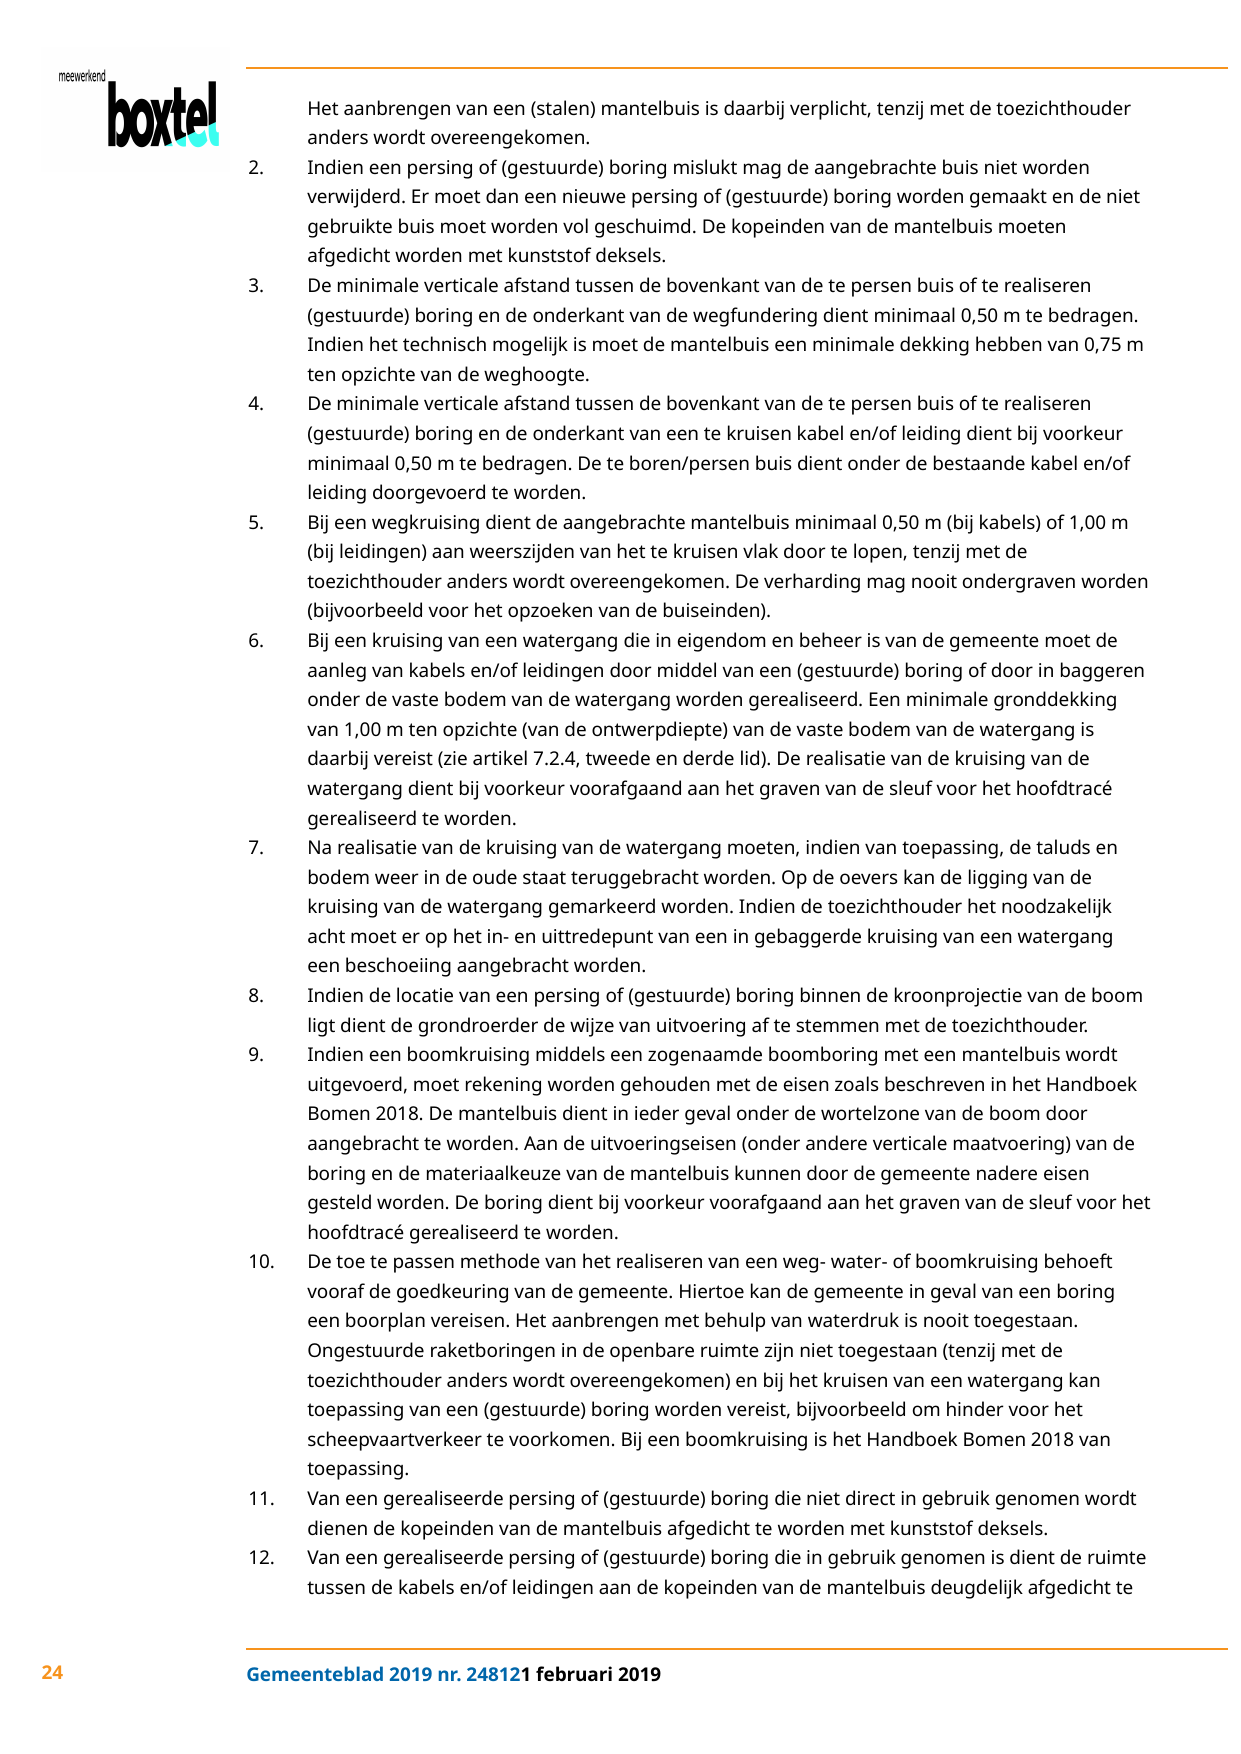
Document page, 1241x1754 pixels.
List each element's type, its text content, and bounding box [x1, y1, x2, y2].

list De minimale verticale afstand tussen de bovenkant van de te persen buis of te realiseren (gestuurde) boring en de onderkant van een te kruisen kabel en/of leiding dient bij voorkeur minimaal 0,50 m te bedragen. De te boren/persen buis dient onder de bestaande kabel en/of leiding doorgevoerd te worden. [248, 391, 1152, 505]
picture [41, 47, 231, 172]
list Van een gerealiseerde persing of (gestuurde) boring die niet direct in gebruik genomen wordt dienen de kopeinden van de mantelbuis afgedicht te worden met kunststof deksels. [248, 1485, 1152, 1541]
list Na realisatie van de kruising van de watergang moeten, indien van toepassing, de taluds en bodem weer in de oude staat teruggebracht worden. Op de oevers kan de ligging van de kruising van de watergang gemarkeerd worden. Indien de toezichthouder het noodzakelijk acht moet er op het in- en uittredepunt van een in gebaggerde kruising van een watergang een beschoeiing aangebracht worden. [248, 834, 1152, 978]
list Bij een wegkruising dient de aangebrachte mantelbuis minimaal 0,50 m (bij kabels) of 1,00 m (bij leidingen) aan weerszijden van het te kruisen vlak door te lopen, tenzij met de toezichthouder anders wordt overeengekomen. De verharding mag nooit ondergraven worden (bijvoorbeeld voor het opzoeken van de buiseinden). [248, 509, 1152, 623]
list Van een gerealiseerde persing of (gestuurde) boring die in gebruik genomen is dient de ruimte tussen de kabels en/of leidingen aan de kopeinden van de mantelbuis deugdelijk afgedicht te [248, 1544, 1152, 1600]
list Indien een persing of (gestuurde) boring mislukt mag de aangebrachte buis niet worden verwijderd. Er moet dan een nieuwe persing of (gestuurde) boring worden gemaakt en de niet gebruikte buis moet worden vol geschuimd. De kopeinden van de mantelbuis moeten afgedicht worden met kunststof deksels. [248, 154, 1152, 268]
list De toe te passen methode van het realiseren van een weg- water- of boomkruising behoeft vooraf de goedkeuring van de gemeente. Hiertoe kan de gemeente in geval van een boring een boorplan vereisen. Het aanbrengen met behulp van waterdruk is nooit toegestaan. Ongestuurde raketboringen in de openbare ruimte zijn niet toegestaan (tenzij met de toezichthouder anders wordt overeengekomen) en bij het kruisen van een watergang kan toepassing van een (gestuurde) boring worden vereist, bijvoorbeeld om hinder voor het scheepvaartverkeer te voorkomen. Bij een boomkruising is het Handboek Bomen 2018 van toepassing. [248, 1248, 1152, 1481]
list Indien de locatie van een persing of (gestuurde) boring binnen de kroonprojectie van de boom ligt dient de grondroerder de wijze van uitvoering af te stemmen met de toezichthouder. [248, 982, 1152, 1038]
list Indien een boomkruising middels een zogenaamde boomboring met een mantelbuis wordt uitgevoerd, moet rekening worden gehouden met de eisen zoals beschreven in het Handboek Bomen 2018. De mantelbuis dient in ieder geval onder de wortelzone van de boom door aangebracht te worden. Aan de uitvoeringseisen (onder andere verticale maatvoering) van de boring en de materiaalkeuze van de mantelbuis kunnen door de gemeente nadere eisen gesteld worden. De boring dient bij voorkeur voorafgaand aan het graven van de sleuf voor het hoofdtracé gerealiseerd te worden. [248, 1041, 1152, 1245]
list Het aanbrengen van een (stalen) mantelbuis is daarbij verplicht, tenzij met de toezichthouder anders wordt overeengekomen. [248, 95, 1152, 150]
list Bij een kruising van een watergang die in eigendom en beheer is van de gemeente moet de aanleg van kabels en/of leidingen door middel van een (gestuurde) boring of door in baggeren onder de vaste bodem van de watergang worden gerealiseerd. Een minimale gronddekking van 1,00 m ten opzichte (van de ontwerpdiepte) van de vaste bodem van de watergang is daarbij vereist (zie artikel 7.2.4, tweede en derde lid). De realisatie van de kruising van de watergang dient bij voorkeur voorafgaand aan het graven van de sleuf voor het hoofdtracé gerealiseerd te worden. [248, 627, 1152, 831]
list De minimale verticale afstand tussen de bovenkant van de te persen buis of te realiseren (gestuurde) boring en de onderkant van de wegfundering dient minimaal 0,50 m te bedragen. Indien het technisch mogelijk is moet de mantelbuis een minimale dekking hebben van 0,75 m ten opzichte van de weghoogte. [248, 272, 1152, 387]
